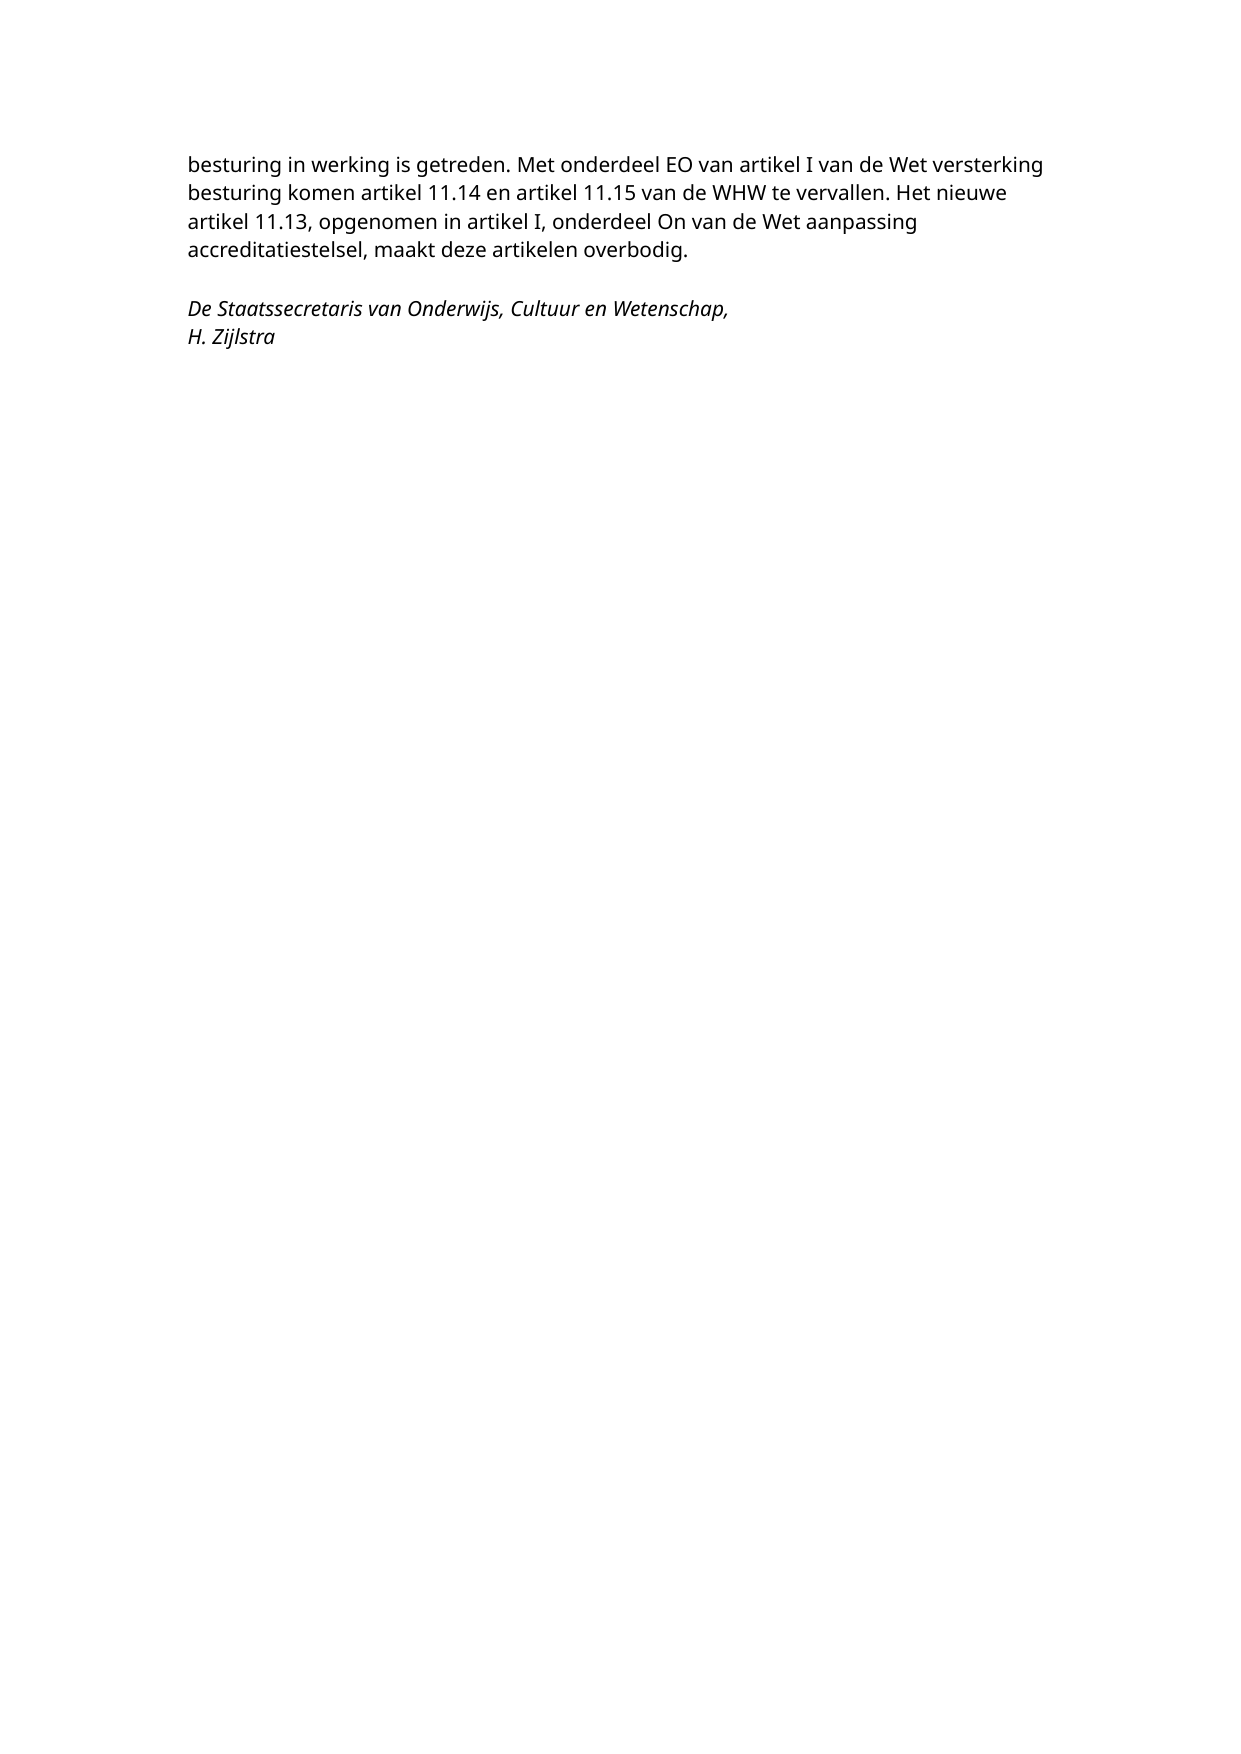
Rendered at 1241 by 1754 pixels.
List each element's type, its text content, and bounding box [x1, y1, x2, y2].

text De Staatssecretaris van Onderwijs, Cultuur en Wetenschap, [187, 294, 1053, 322]
text H. Zijlstra [187, 322, 1053, 351]
text besturing in werking is getreden. Met onderdeel EO van artikel I van de Wet versterking besturing komen artikel 11.14 en artikel 11.15 van de WHW te vervallen. Het nieuwe artikel 11.13, opgenomen in artikel I, onderdeel On van de Wet aanpassing accreditatiestelsel, maakt deze artikelen overbodig. [187, 150, 1053, 264]
